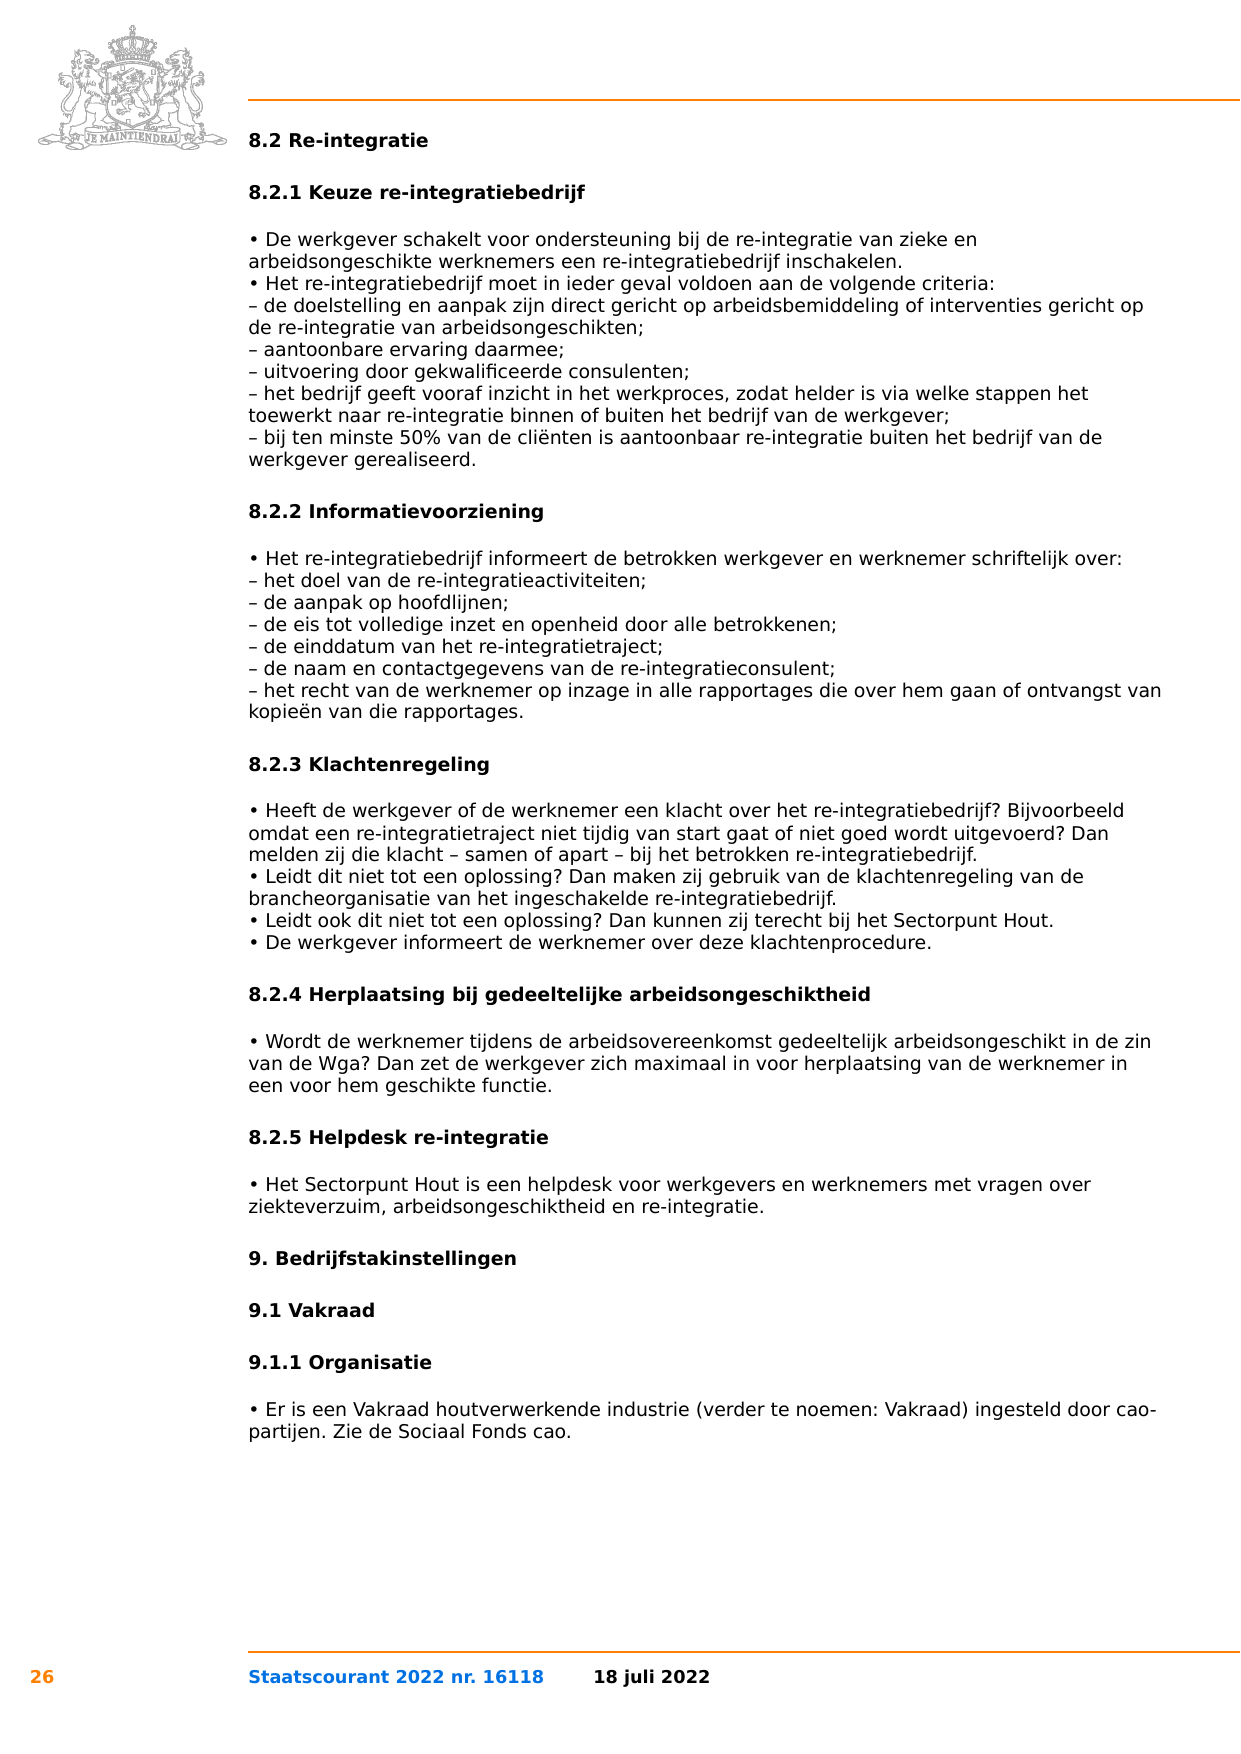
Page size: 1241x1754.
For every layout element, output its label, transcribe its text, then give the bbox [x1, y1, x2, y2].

subtitle 8.2.3 Klachtenregeling [248, 753, 1163, 775]
text – het recht van de werknemer op inzage in alle rapportages die over hem gaan of ontvangst van kopieën van die rapportages. [248, 679, 1163, 723]
text – het bedrijf geeft vooraf inzicht in het werkproces, zodat helder is via welke stappen het toewerkt naar re-integratie binnen of buiten het bedrijf van de werkgever; [248, 383, 1163, 427]
text – uitvoering door gekwalificeerde consulenten; [248, 361, 1163, 383]
subtitle 9.1.1 Organisatie [248, 1352, 1163, 1374]
text – de doelstelling en aanpak zijn direct gericht op arbeidsbemiddeling of interventies gericht op de re-integratie van arbeidsongeschikten; [248, 295, 1163, 339]
subtitle 8.2 Re-integratie [248, 130, 1163, 152]
subtitle 9.1 Vakraad [248, 1300, 1163, 1322]
subtitle 8.2.5 Helpdesk re-integratie [248, 1127, 1163, 1149]
text • Leidt dit niet tot een oplossing? Dan maken zij gebruik van de klachtenregeling van de brancheorganisatie van het ingeschakelde re-integratiebedrijf. [248, 866, 1163, 910]
text • Leidt ook dit niet tot een oplossing? Dan kunnen zij terecht bij het Sectorpunt Hout. [248, 910, 1163, 932]
text • Het re-integratiebedrijf informeert de betrokken werkgever en werknemer schriftelijk over: [248, 548, 1163, 569]
subtitle 8.2.2 Informatievoorziening [248, 501, 1163, 523]
subtitle 8.2.1 Keuze re-integratiebedrijf [248, 182, 1163, 204]
text – het doel van de re-integratieactiviteiten; [248, 569, 1163, 592]
subtitle 8.2.4 Herplaatsing bij gedeeltelijke arbeidsongeschiktheid [248, 984, 1163, 1006]
text • Wordt de werknemer tijdens de arbeidsovereenkomst gedeeltelijk arbeidsongeschikt in de zin van de Wga? Dan zet de werkgever zich maximaal in voor herplaatsing van de werknemer in een voor hem geschikte functie. [248, 1031, 1163, 1097]
text – aantoonbare ervaring daarmee; [248, 339, 1163, 361]
text – bij ten minste 50% van de cliënten is aantoonbaar re-integratie buiten het bedrijf van de werkgever gerealiseerd. [248, 427, 1163, 471]
text – de einddatum van het re-integratietraject; [248, 636, 1163, 657]
text – de eis tot volledige inzet en openheid door alle betrokkenen; [248, 613, 1163, 636]
text • Het Sectorpunt Hout is een helpdesk voor werkgevers en werknemers met vragen over ziekteverzuim, arbeidsongeschiktheid en re-integratie. [248, 1174, 1163, 1218]
text • Het re-integratiebedrijf moet in ieder geval voldoen aan de volgende criteria: [248, 273, 1163, 295]
text • Er is een Vakraad houtverwerkende industrie (verder te noemen: Vakraad) ingesteld door cao-partijen. Zie de Sociaal Fonds cao. [248, 1399, 1163, 1443]
text • Heeft de werkgever of de werknemer een klacht over het re-integratiebedrijf? Bijvoorbeeld omdat een re-integratietraject niet tijdig van start gaat of niet goed wordt uitgevoerd? Dan melden zij die klacht – samen of apart – bij het betrokken re-integratiebedrijf. [248, 800, 1163, 866]
picture [38, 25, 227, 150]
subtitle 9. Bedrijfstakinstellingen [248, 1248, 1163, 1270]
text • De werkgever informeert de werknemer over deze klachtenprocedure. [248, 932, 1163, 954]
text • De werkgever schakelt voor ondersteuning bij de re-integratie van zieke en arbeidsongeschikte werknemers een re-integratiebedrijf inschakelen. [248, 229, 1163, 273]
text – de aanpak op hoofdlijnen; [248, 592, 1163, 613]
text – de naam en contactgegevens van de re-integratieconsulent; [248, 657, 1163, 679]
